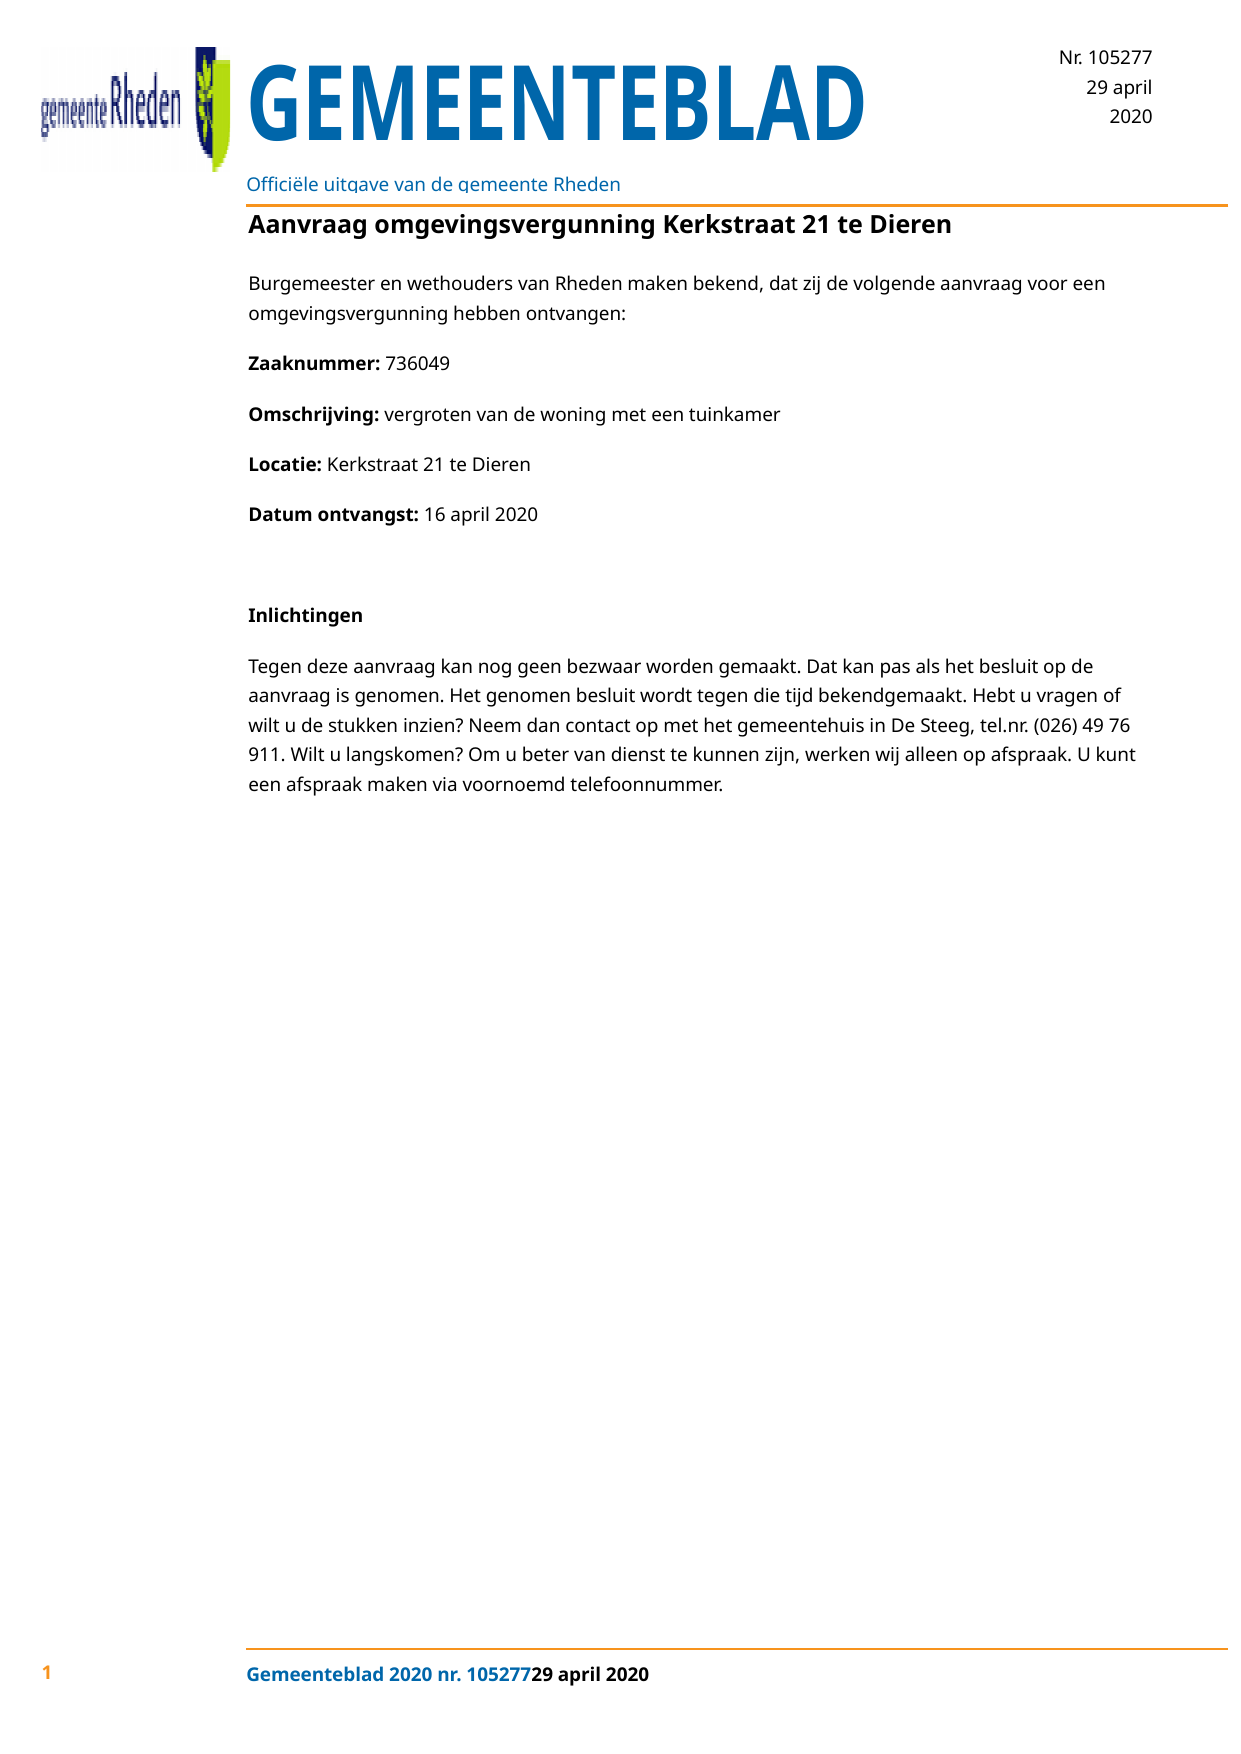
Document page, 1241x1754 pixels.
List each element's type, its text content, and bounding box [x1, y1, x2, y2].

text Datum ontvangst: 16 april 2020 [248, 502, 1152, 527]
picture [41, 47, 231, 172]
text Aanvraag omgevingsvergunning Kerkstraat 21 te Dieren [248, 207, 1152, 241]
text Omschrijving: vergroten van de woning met een tuinkamer [248, 401, 1152, 426]
text Burgemeester en wethouders van Rheden maken bekend, dat zij de volgende aanvraag voor een omgevingsvergunning hebben ontvangen: [248, 270, 1152, 326]
text Inlichtingen [248, 602, 1152, 628]
text Zaaknummer: 736049 [248, 350, 1152, 376]
text Locatie: Kerkstraat 21 te Dieren [248, 451, 1152, 477]
text Tegen deze aanvraag kan nog geen bezwaar worden gemaakt. Dat kan pas als het besluit op de aanvraag is genomen. Het genomen besluit wordt tegen die tijd bekendgemaakt. Hebt u vragen of wilt u de stukken inzien? Neem dan contact op met het gemeentehuis in De Steeg, tel.nr. (026) 49 76 911. Wilt u langskomen? Om u beter van dienst te kunnen zijn, werken wij alleen op afspraak. U kunt een afspraak maken via voornoemd telefoonnummer. [248, 653, 1152, 797]
